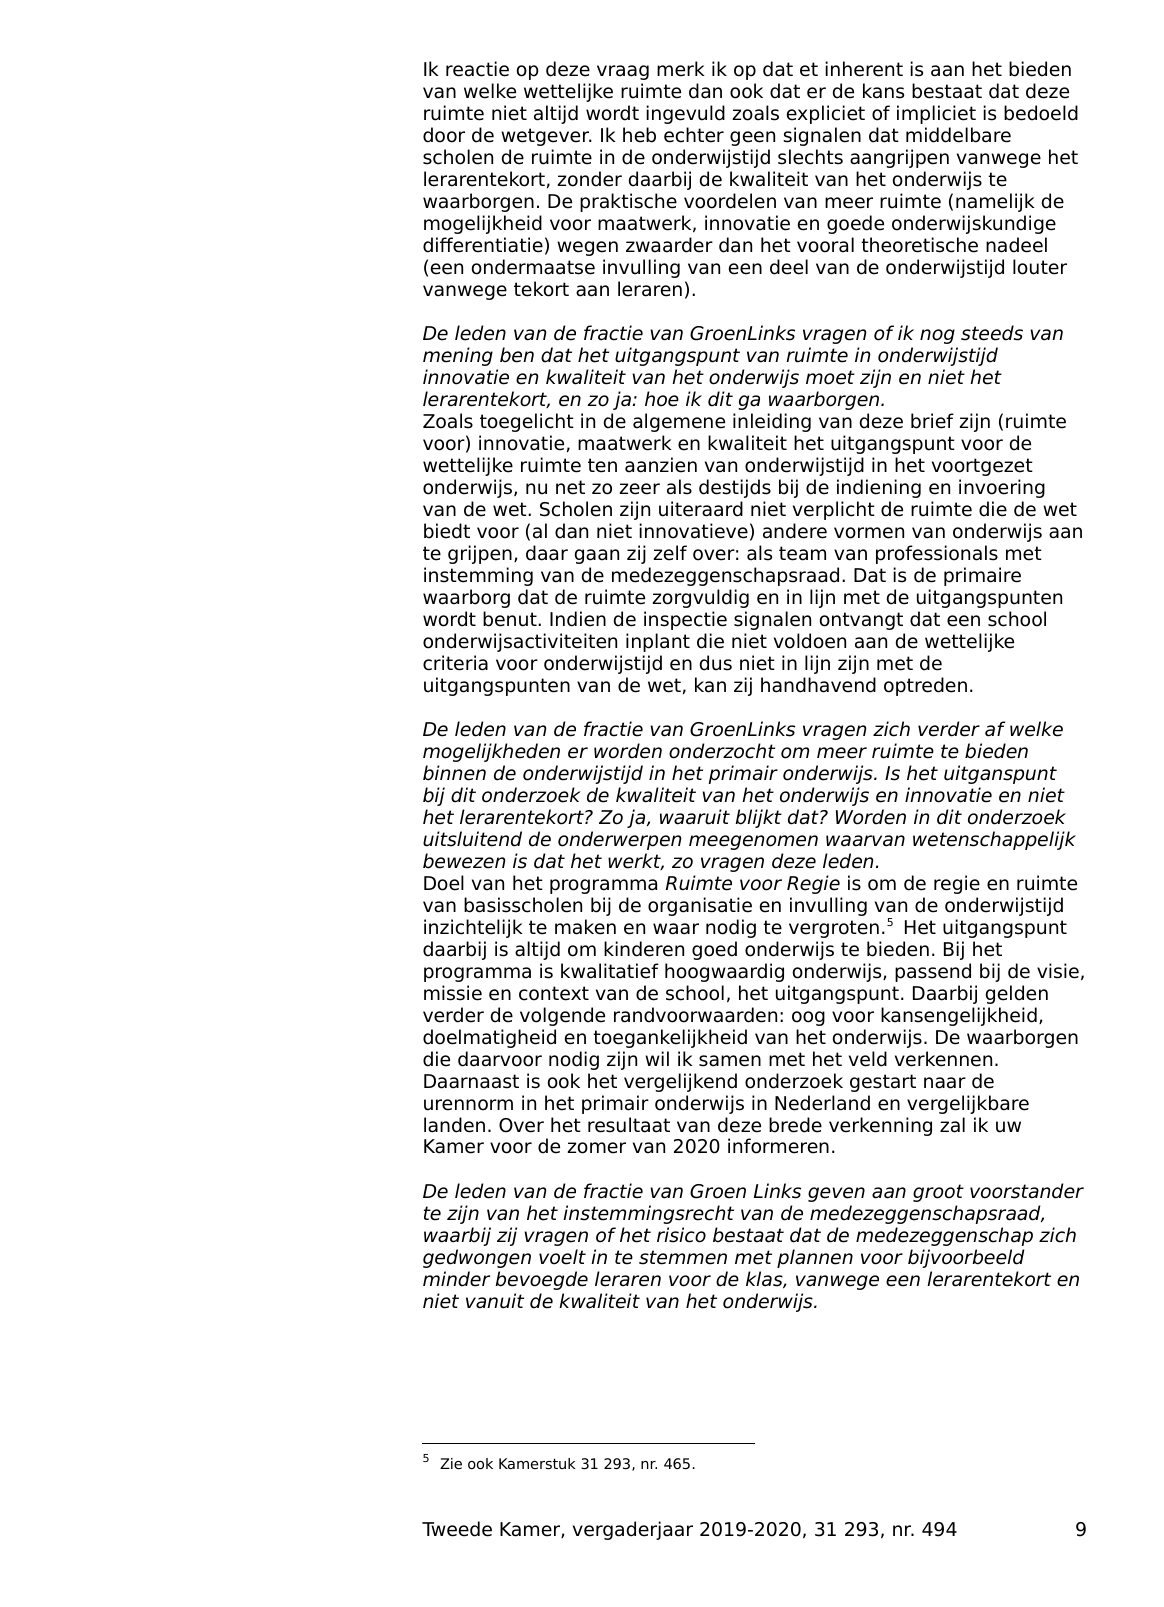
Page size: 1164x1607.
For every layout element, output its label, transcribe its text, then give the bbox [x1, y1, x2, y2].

text Zoals toegelicht in de algemene inleiding van deze brief zijn (ruimte voor) innovatie, maatwerk en kwaliteit het uitgangspunt voor de wettelijke ruimte ten aanzien van onderwijstijd in het voortgezet onderwijs, nu net zo zeer als destijds bij de indiening en invoering van de wet. Scholen zijn uiteraard niet verplicht de ruimte die de wet biedt voor (al dan niet innovatieve) andere vormen van onderwijs aan te grijpen, daar gaan zij zelf over: als team van professionals met instemming van de medezeggenschapsraad. Dat is de primaire waarborg dat de ruimte zorgvuldig en in lijn met de uitgangspunten wordt benut. Indien de inspectie signalen ontvangt dat een school onderwijsactiviteiten inplant die niet voldoen aan de wettelijke criteria voor onderwijstijd en dus niet in lijn zijn met de uitgangspunten van de wet, kan zij handhavend optreden. [422, 411, 1087, 697]
text De leden van de fractie van GroenLinks vragen of ik nog steeds van mening ben dat het uitgangspunt van ruimte in onderwijstijd innovatie en kwaliteit van het onderwijs moet zijn en niet het lerarentekort, en zo ja: hoe ik dit ga waarborgen. [422, 323, 1087, 411]
text De leden van de fractie van Groen Links geven aan groot voorstander te zijn van het instemmingsrecht van de medezeggenschapsraad, waarbij zij vragen of het risico bestaat dat de medezeggenschap zich gedwongen voelt in te stemmen met plannen voor bijvoorbeeld minder bevoegde leraren voor de klas, vanwege een lerarentekort en niet vanuit de kwaliteit van het onderwijs. [422, 1181, 1087, 1312]
text Zie ook Kamerstuk 31 293, nr. 465. [422, 1452, 1087, 1474]
text De leden van de fractie van GroenLinks vragen zich verder af welke mogelijkheden er worden onderzocht om meer ruimte te bieden binnen de onderwijstijd in het primair onderwijs. Is het uitganspunt bij dit onderzoek de kwaliteit van het onderwijs en innovatie en niet het lerarentekort? Zo ja, waaruit blijkt dat? Worden in dit onderzoek uitsluitend de onderwerpen meegenomen waarvan wetenschappelijk bewezen is dat het werkt, zo vragen deze leden. [422, 719, 1087, 873]
text Doel van het programma Ruimte voor Regie is om de regie en ruimte van basisscholen bij de organisatie en invulling van de onderwijstijd inzichtelijk te maken en waar nodig te vergroten. Het uitgangspunt daarbij is altijd om kinderen goed onderwijs te bieden. Bij het programma is kwalitatief hoogwaardig onderwijs, passend bij de visie, missie en context van de school, het uitgangspunt. Daarbij gelden verder de volgende randvoorwaarden: oog voor kansengelijkheid, doelmatigheid en toegankelijkheid van het onderwijs. De waarborgen die daarvoor nodig zijn wil ik samen met het veld verkennen. Daarnaast is ook het vergelijkend onderzoek gestart naar de urennorm in het primair onderwijs in Nederland en vergelijkbare landen. Over het resultaat van deze brede verkenning zal ik uw Kamer voor de zomer van 2020 informeren. [422, 873, 1087, 1158]
text Ik reactie op deze vraag merk ik op dat et inherent is aan het bieden van welke wettelijke ruimte dan ook dat er de kans bestaat dat deze ruimte niet altijd wordt ingevuld zoals expliciet of impliciet is bedoeld door de wetgever. Ik heb echter geen signalen dat middelbare scholen de ruimte in de onderwijstijd slechts aangrijpen vanwege het lerarentekort, zonder daarbij de kwaliteit van het onderwijs te waarborgen. De praktische voordelen van meer ruimte (namelijk de mogelijkheid voor maatwerk, innovatie en goede onderwijskundige differentiatie) wegen zwaarder dan het vooral theoretische nadeel (een ondermaatse invulling van een deel van de onderwijstijd louter vanwege tekort aan leraren). [422, 59, 1087, 301]
